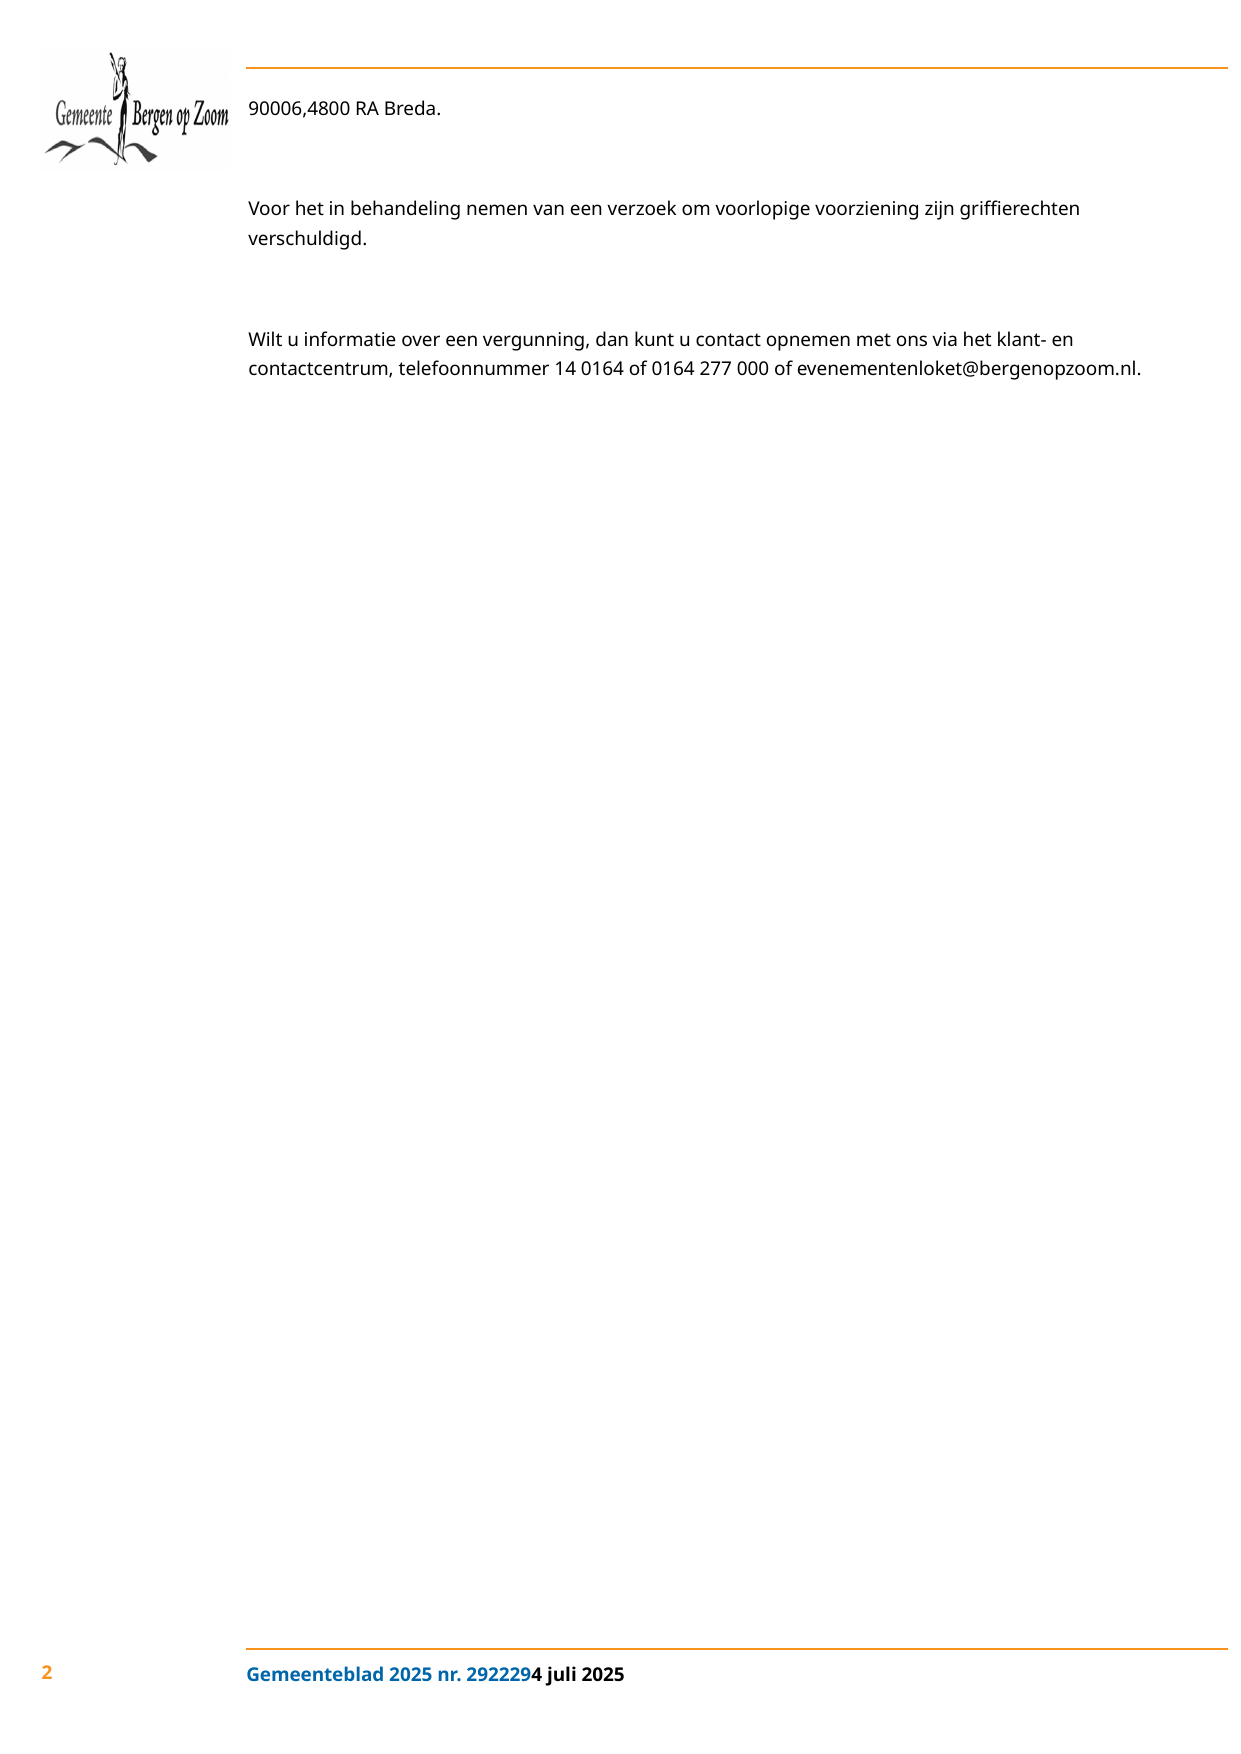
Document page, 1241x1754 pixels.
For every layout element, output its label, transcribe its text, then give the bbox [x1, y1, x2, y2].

picture [41, 47, 231, 172]
text 90006,4800 RA Breda. [248, 95, 1152, 121]
text Wilt u informatie over een vergunning, dan kunt u contact opnemen met ons via het klant- en contactcentrum, telefoonnummer 14 0164 of 0164 277 000 of evenementenloket@bergenopzoom.nl. [248, 326, 1152, 381]
text Voor het in behandeling nemen van een verzoek om voorlopige voorziening zijn griffierechten verschuldigd. [248, 196, 1152, 251]
